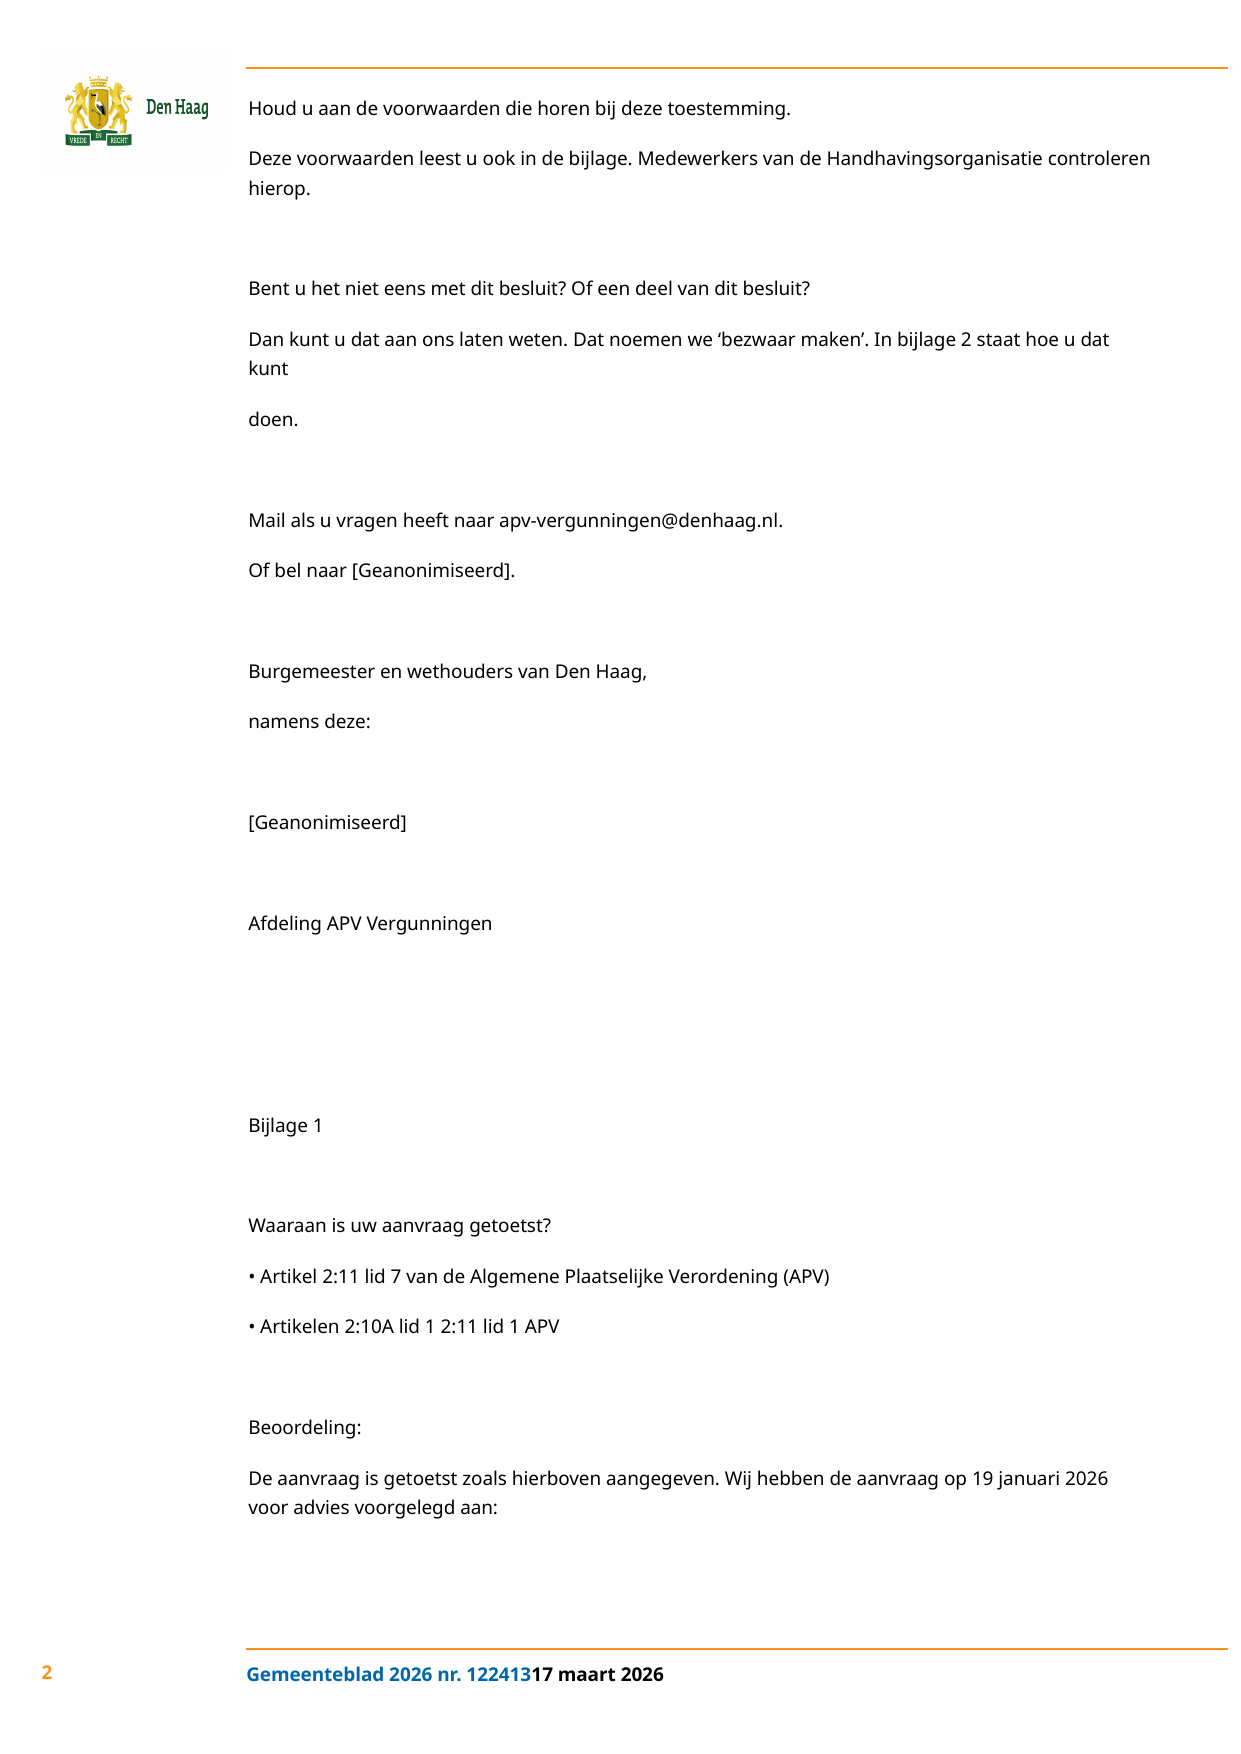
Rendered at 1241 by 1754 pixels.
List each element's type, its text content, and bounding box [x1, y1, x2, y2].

text Bent u het niet eens met dit besluit? Of een deel van dit besluit? [248, 276, 1152, 301]
text Deze voorwaarden leest u ook in de bijlage. Medewerkers van de Handhavingsorganisatie controleren hierop. [248, 145, 1152, 201]
text Waaraan is uw aanvraag getoetst? [248, 1213, 1152, 1238]
text • Artikel 2:11 lid 7 van de Algemene Plaatselijke Verordening (APV) [248, 1263, 1152, 1289]
text Afdeling APV Vergunningen [248, 910, 1152, 936]
picture [41, 47, 231, 172]
text Burgemeester en wethouders van Den Haag, [248, 658, 1152, 684]
text [Geanonimiseerd] [248, 809, 1152, 835]
text • Artikelen 2:10A lid 1 2:11 lid 1 APV [248, 1313, 1152, 1339]
text Mail als u vragen heeft naar apv-vergunningen@denhaag.nl. [248, 507, 1152, 533]
text namens deze: [248, 708, 1152, 734]
text De aanvraag is getoetst zoals hierboven aangegeven. Wij hebben de aanvraag op 19 januari 2026 voor advies voorgelegd aan: [248, 1465, 1152, 1520]
text doen. [248, 406, 1152, 432]
text Dan kunt u dat aan ons laten weten. Dat noemen we ‘bezwaar maken’. In bijlage 2 staat hoe u dat kunt [248, 326, 1152, 381]
text Beoordeling: [248, 1414, 1152, 1440]
text Houd u aan de voorwaarden die horen bij deze toestemming. [248, 95, 1152, 121]
text Of bel naar [Geanonimiseerd]. [248, 557, 1152, 583]
text Bijlage 1 [248, 1112, 1152, 1138]
